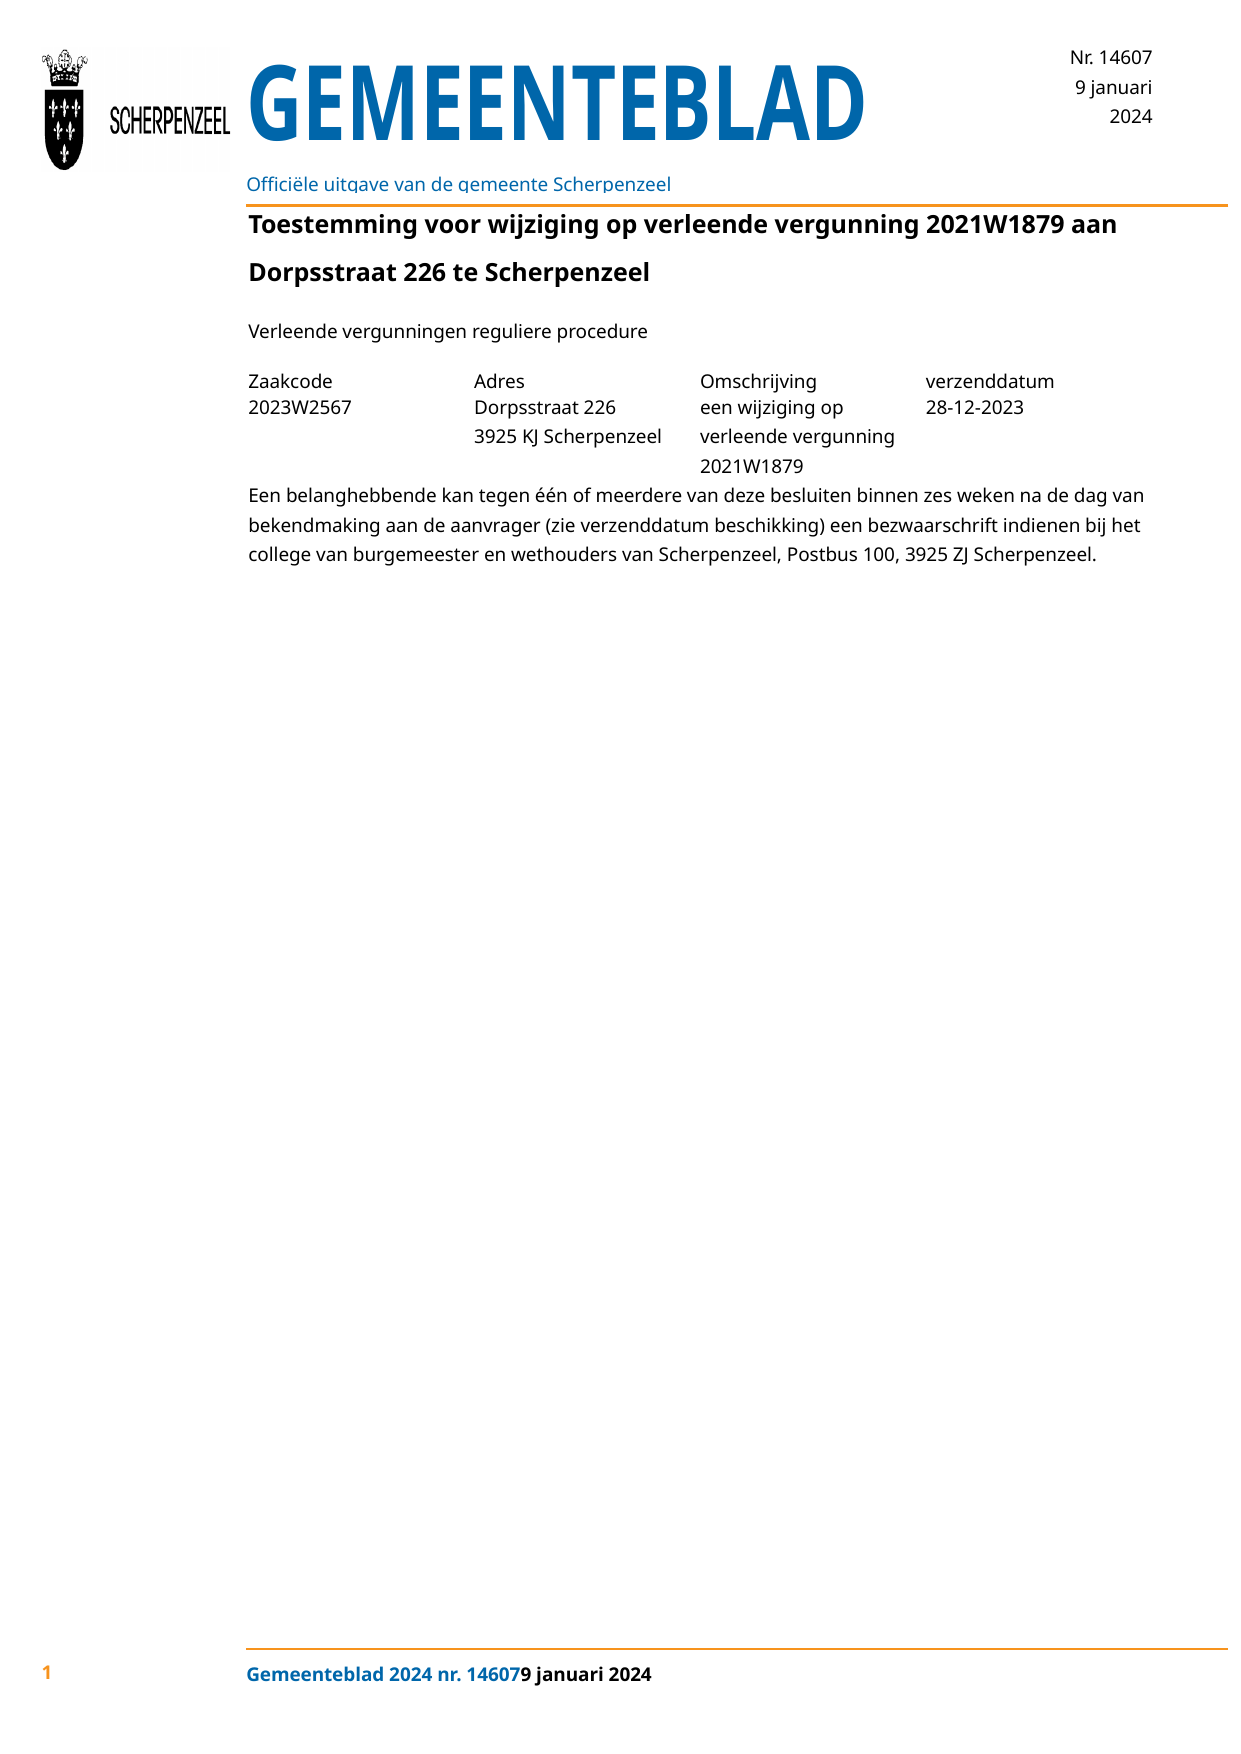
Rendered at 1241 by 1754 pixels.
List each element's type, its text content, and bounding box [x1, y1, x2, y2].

table_header Omschrijving [700, 369, 926, 394]
table_cell een wijziging op verleende vergunning 2021W1879 [700, 394, 926, 479]
text Verleende vergunningen reguliere procedure [248, 318, 1152, 344]
text Een belanghebbende kan tegen één of meerdere van deze besluiten binnen zes weken na de dag van bekendmaking aan de aanvrager (zie verzenddatum beschikking) een bezwaarschrift indienen bij het college van burgemeester en wethouders van Scherpenzeel, Postbus 100, 3925 ZJ Scherpenzeel. [248, 482, 1152, 567]
table_header Zaakcode [248, 369, 474, 394]
text Toestemming voor wijziging op verleende vergunning 2021W1879 aan Dorpsstraat 226 te Scherpenzeel [248, 207, 1152, 288]
picture [41, 47, 231, 172]
table_cell Dorpsstraat 226 3925 KJ Scherpenzeel [474, 394, 700, 479]
table_header Adres [474, 369, 700, 394]
table_cell 2023W2567 [248, 394, 474, 479]
table_cell 28-12-2023 [926, 394, 1152, 479]
table_header verzenddatum [926, 369, 1152, 394]
